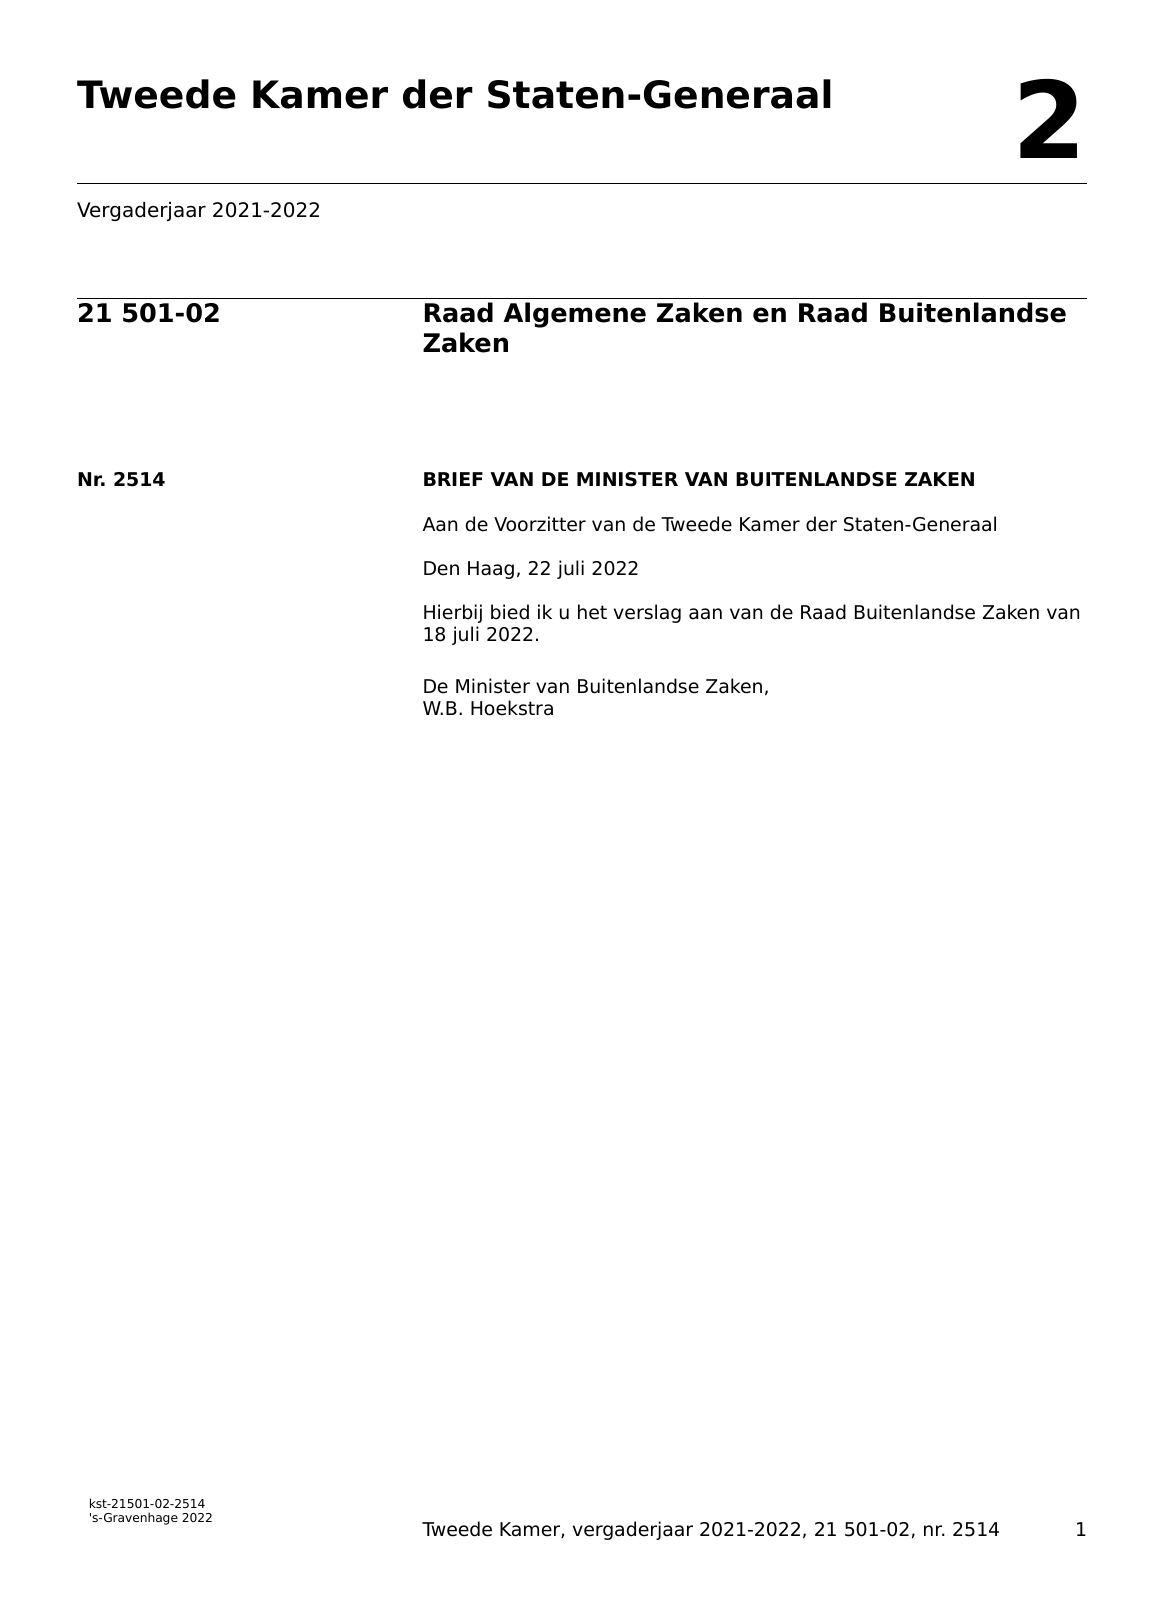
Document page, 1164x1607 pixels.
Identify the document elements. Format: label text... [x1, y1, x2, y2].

text Hierbij bied ik u het verslag aan van de Raad Buitenlandse Zaken van 18 juli 2022. [422, 602, 1087, 646]
table_cell Vergaderjaar 2021-2022 [77, 184, 1087, 298]
text Den Haag, 22 juli 2022 [422, 558, 1087, 580]
text 's-Gravenhage 2022 [88, 1511, 323, 1525]
subtitle 21 501-02 Raad Algemene Zaken en Raad Buitenlandse Zaken [77, 299, 1087, 358]
text kst-21501-02-2514 [88, 1497, 323, 1511]
subtitle Nr. 2514 BRIEF VAN DE MINISTER VAN BUITENLANDSE ZAKEN [77, 469, 1087, 491]
table_header Tweede Kamer der Staten-Generaal [77, 59, 886, 183]
text Aan de Voorzitter van de Tweede Kamer der Staten-Generaal [422, 513, 1087, 536]
table_header 2 [886, 59, 1087, 183]
text De Minister van Buitenlandse Zaken, W.B. Hoekstra [422, 676, 1087, 720]
